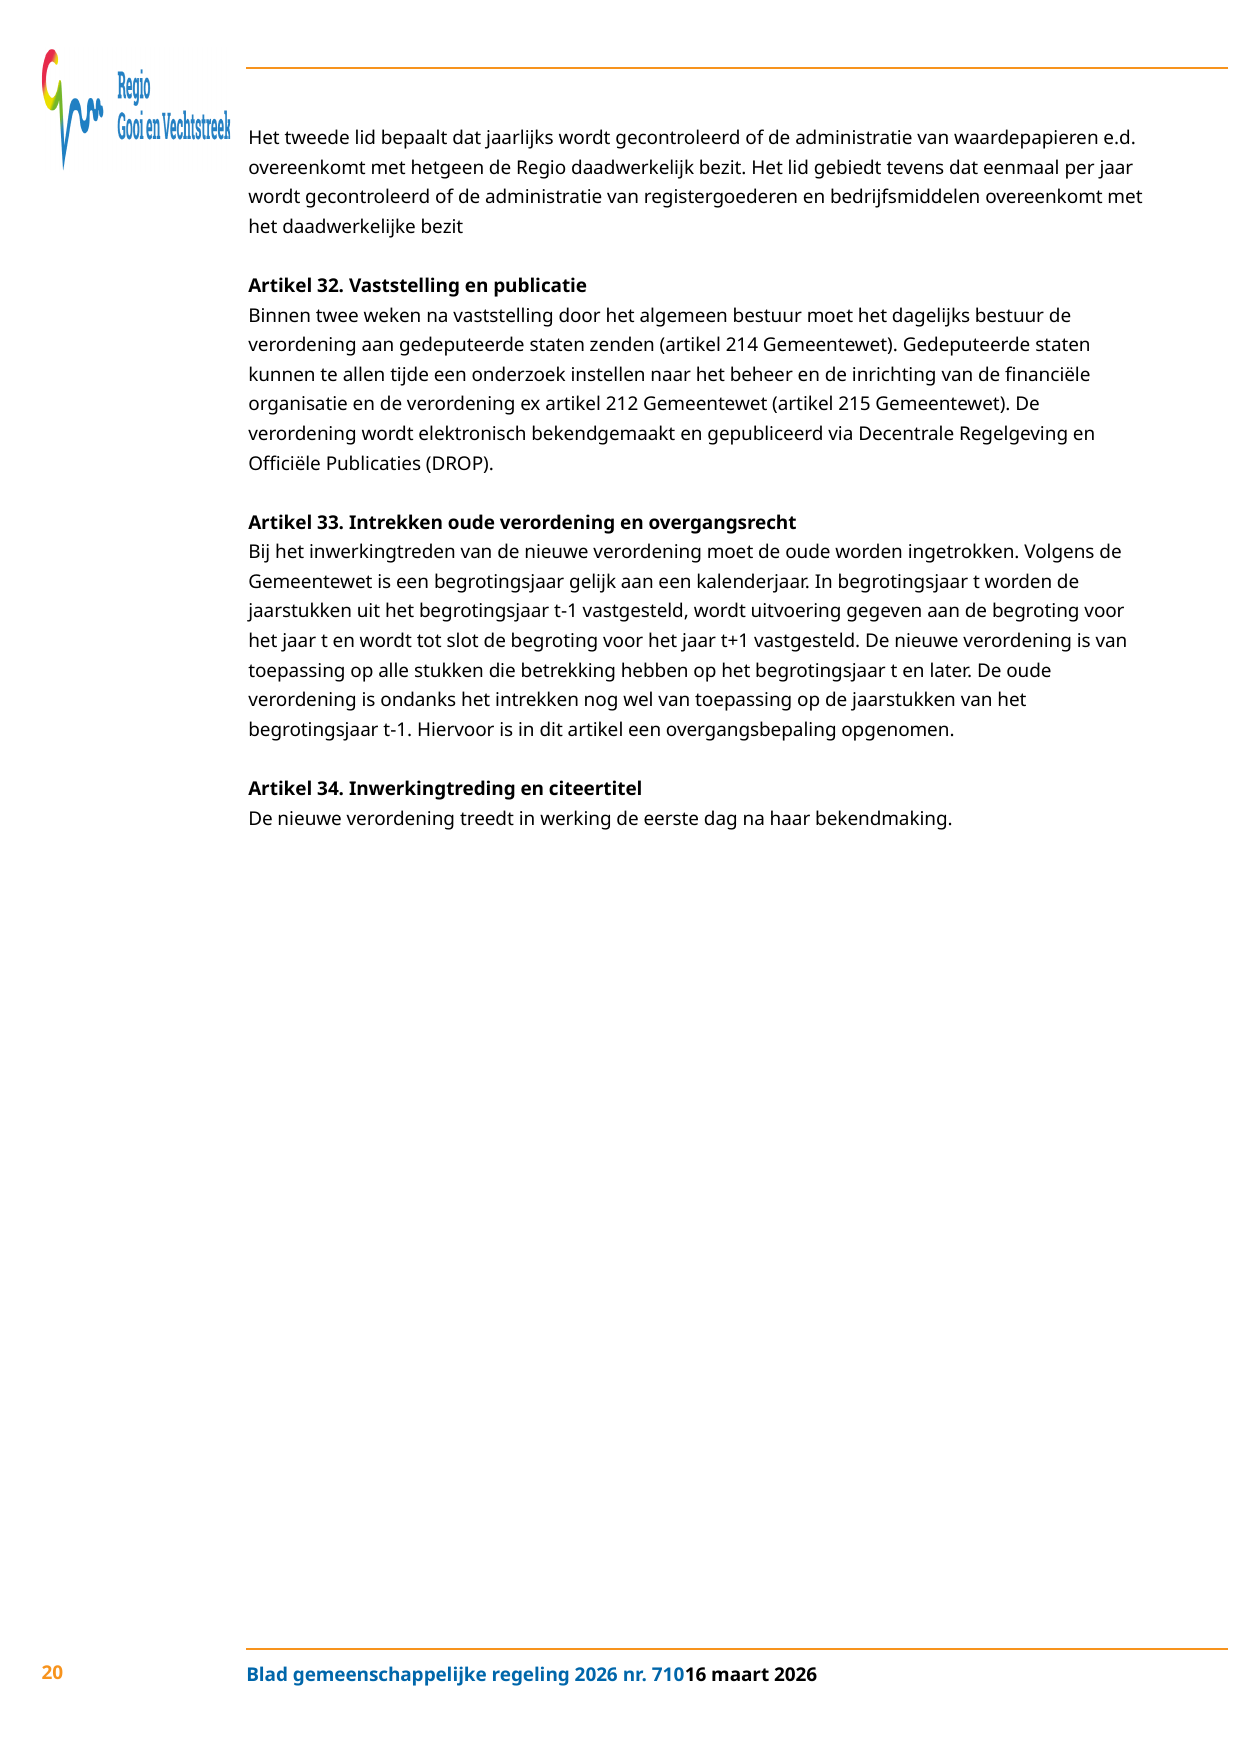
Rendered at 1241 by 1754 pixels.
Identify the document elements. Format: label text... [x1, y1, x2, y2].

text Artikel 33. Intrekken oude verordening en overgangsrecht [248, 509, 1152, 535]
text De nieuwe verordening treedt in werking de eerste dag na haar bekendmaking. [248, 805, 1152, 831]
text Bij het inwerkingtreden van de nieuwe verordening moet de oude worden ingetrokken. Volgens de Gemeentewet is een begrotingsjaar gelijk aan een kalenderjaar. In begrotingsjaar t worden de jaarstukken uit het begrotingsjaar t-1 vastgesteld, wordt uitvoering gegeven aan de begroting voor het jaar t en wordt tot slot de begroting voor het jaar t+1 vastgesteld. De nieuwe verordening is van toepassing op alle stukken die betrekking hebben op het begrotingsjaar t en later. De oude verordening is ondanks het intrekken nog wel van toepassing op de jaarstukken van het begrotingsjaar t-1. Hiervoor is in dit artikel een overgangsbepaling opgenomen. [248, 538, 1152, 742]
text Artikel 34. Inwerkingtreding en citeertitel [248, 775, 1152, 801]
text Het tweede lid bepaalt dat jaarlijks wordt gecontroleerd of de administratie van waardepapieren e.d. overeenkomt met hetgeen de Regio daadwerkelijk bezit. Het lid gebiedt tevens dat eenmaal per jaar wordt gecontroleerd of de administratie van registergoederen en bedrijfsmiddelen overeenkomt met het daadwerkelijke bezit [248, 124, 1152, 239]
text Artikel 32. Vaststelling en publicatie [248, 272, 1152, 298]
picture [41, 47, 231, 172]
text Binnen twee weken na vaststelling door het algemeen bestuur moet het dagelijks bestuur de verordening aan gedeputeerde staten zenden (artikel 214 Gemeentewet). Gedeputeerde staten kunnen te allen tijde een onderzoek instellen naar het beheer en de inrichting van de financiële organisatie en de verordening ex artikel 212 Gemeentewet (artikel 215 Gemeentewet). De verordening wordt elektronisch bekendgemaakt en gepubliceerd via Decentrale Regelgeving en Officiële Publicaties (DROP). [248, 302, 1152, 476]
